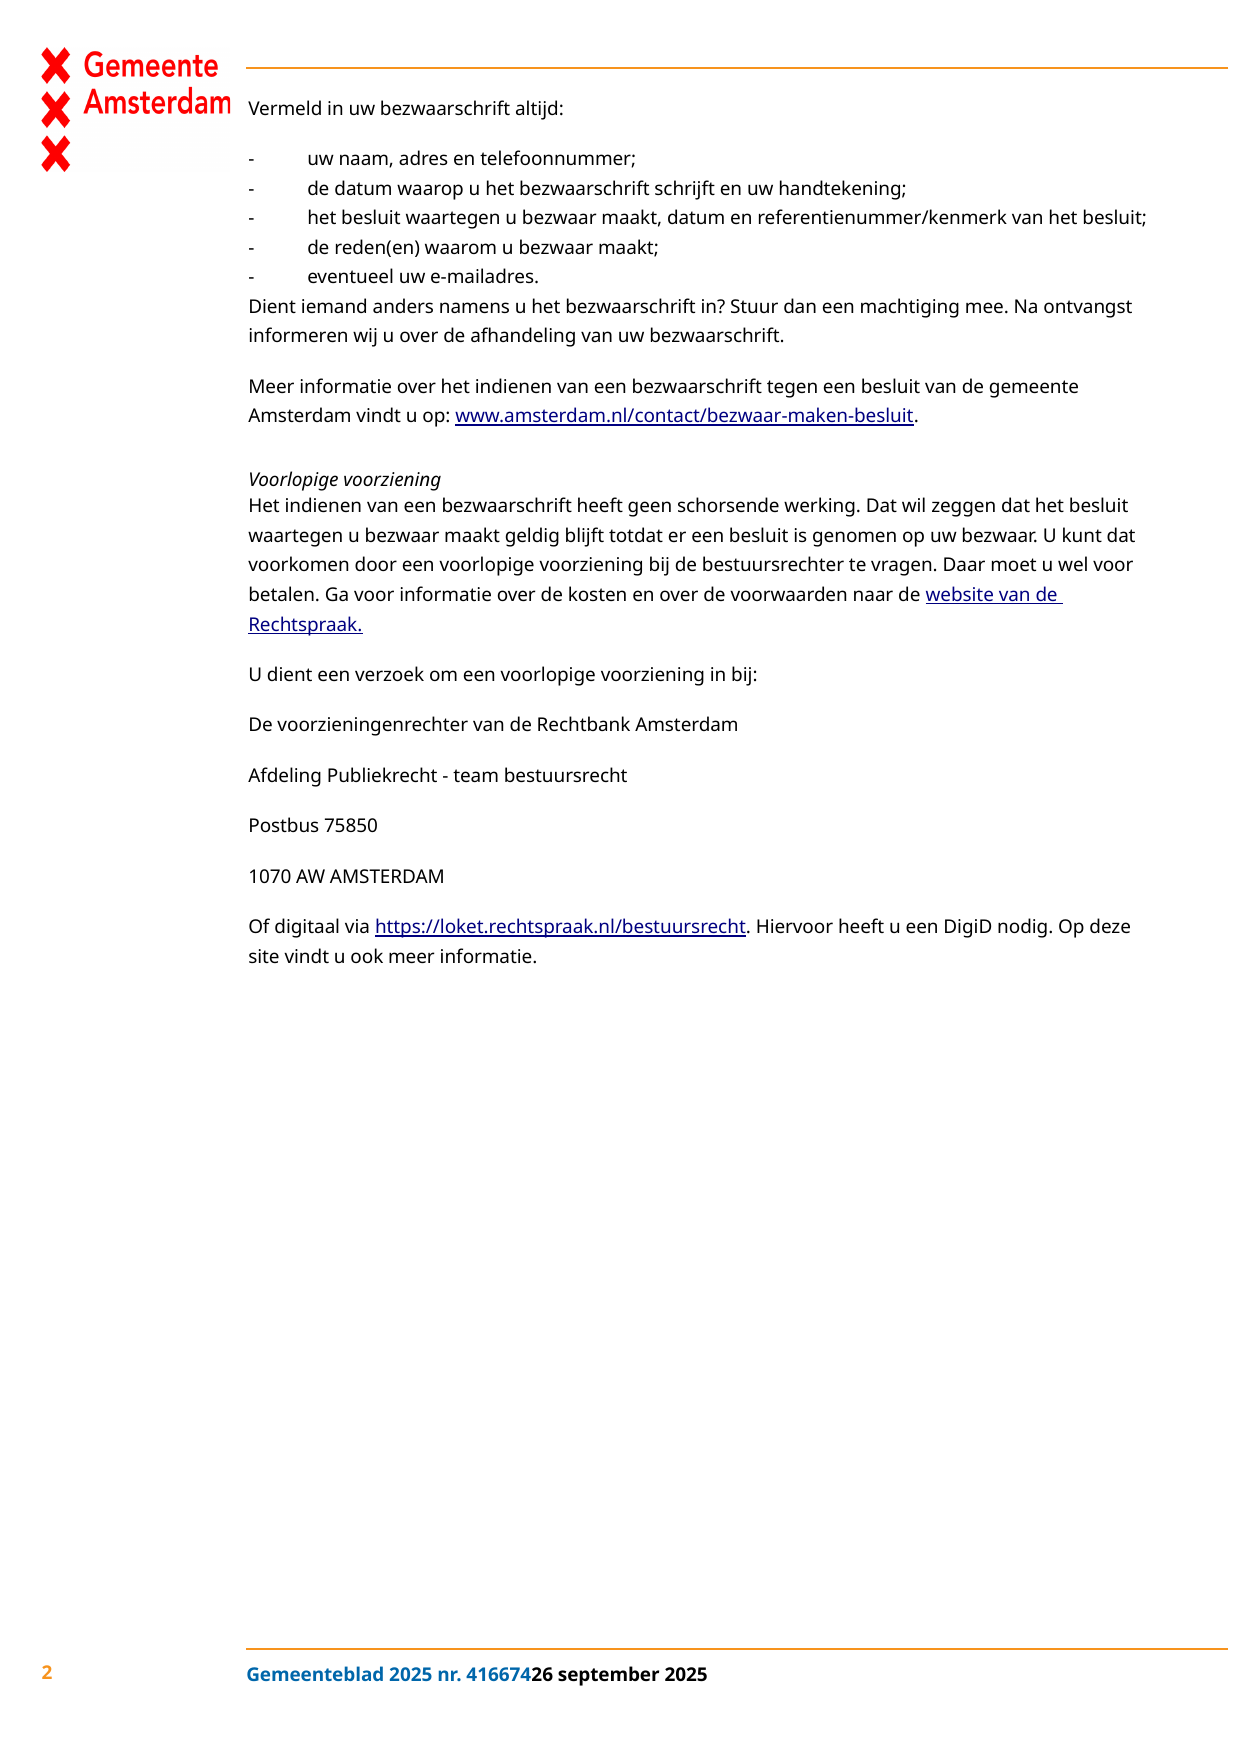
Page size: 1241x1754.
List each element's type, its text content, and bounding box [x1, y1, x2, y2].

text Voorlopige voorziening [248, 467, 1152, 492]
text 1070 AW AMSTERDAM [248, 863, 1152, 888]
list de datum waarop u het bezwaarschrift schrijft en uw handtekening; [248, 175, 1152, 201]
list eventueel uw e-mailadres. [248, 263, 1152, 289]
text Postbus 75850 [248, 812, 1152, 838]
picture [41, 47, 231, 172]
text U dient een verzoek om een voorlopige voorziening in bij: [248, 661, 1152, 687]
text Vermeld in uw bezwaarschrift altijd: [248, 95, 1152, 121]
list uw naam, adres en telefoonnummer; [248, 145, 1152, 171]
text Of digitaal via https://loket.rechtspraak.nl/bestuursrecht. Hiervoor heeft u een DigiD nodig. Op deze site vindt u ook meer informatie. [248, 913, 1152, 968]
list het besluit waartegen u bezwaar maakt, datum en referentienummer/kenmerk van het besluit; [248, 204, 1152, 230]
list de reden(en) waarom u bezwaar maakt; [248, 234, 1152, 260]
text Het indienen van een bezwaarschrift heeft geen schorsende werking. Dat wil zeggen dat het besluit waartegen u bezwaar maakt geldig blijft totdat er een besluit is genomen op uw bezwaar. U kunt dat voorkomen door een voorlopige voorziening bij de bestuursrechter te vragen. Daar moet u wel voor betalen. Ga voor informatie over de kosten en over de voorwaarden naar de website van de Rechtspraak. [248, 492, 1152, 636]
text Dient iemand anders namens u het bezwaarschrift in? Stuur dan een machtiging mee. Na ontvangst informeren wij u over de afhandeling van uw bezwaarschrift. [248, 293, 1152, 348]
text Afdeling Publiekrecht - team bestuursrecht [248, 762, 1152, 788]
text Meer informatie over het indienen van een bezwaarschrift tegen een besluit van de gemeente Amsterdam vindt u op: www.amsterdam.nl/contact/bezwaar-maken-besluit. [248, 373, 1152, 428]
text De voorzieningenrechter van de Rechtbank Amsterdam [248, 712, 1152, 737]
